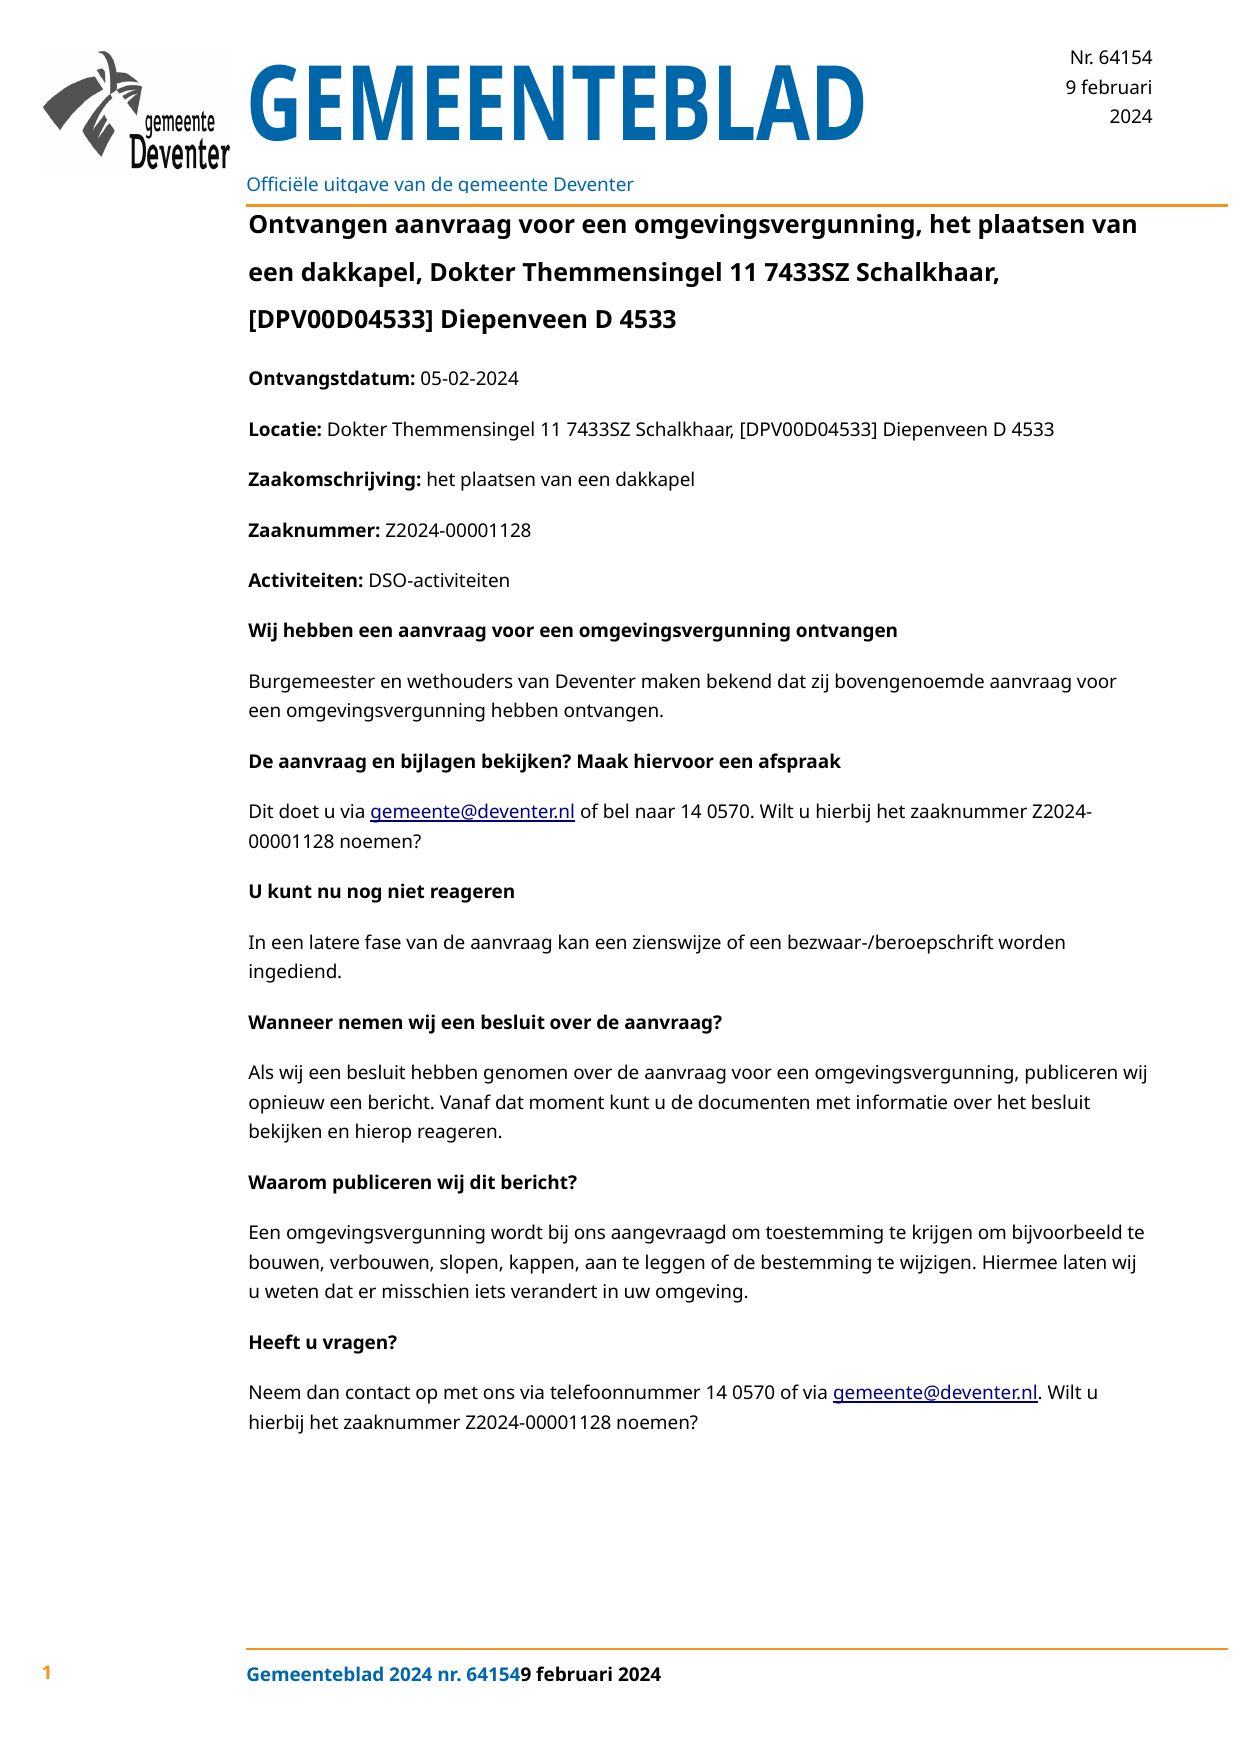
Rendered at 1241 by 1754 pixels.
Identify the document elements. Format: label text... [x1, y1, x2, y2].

text Dit doet u via gemeente@deventer.nl of bel naar 14 0570. Wilt u hierbij het zaaknummer Z2024-00001128 noemen? [248, 798, 1152, 854]
text De aanvraag en bijlagen bekijken? Maak hiervoor een afspraak [248, 748, 1152, 774]
text Wij hebben een aanvraag voor een omgevingsvergunning ontvangen [248, 618, 1152, 643]
text Wanneer nemen wij een besluit over de aanvraag? [248, 1009, 1152, 1034]
text Ontvangen aanvraag voor een omgevingsvergunning, het plaatsen van een dakkapel, Dokter Themmensingel 11 7433SZ Schalkhaar, [DPV00D04533] Diepenveen D 4533 [248, 207, 1152, 336]
text In een latere fase van de aanvraag kan een zienswijze of een bezwaar-/beroepschrift worden ingediend. [248, 929, 1152, 984]
text Activiteiten: DSO-activiteiten [248, 567, 1152, 593]
text U kunt nu nog niet reageren [248, 878, 1152, 904]
text Neem dan contact op met ons via telefoonnummer 14 0570 of via gemeente@deventer.nl. Wilt u hierbij het zaaknummer Z2024-00001128 noemen? [248, 1379, 1152, 1434]
text Ontvangstdatum: 05-02-2024 [248, 366, 1152, 391]
text Heeft u vragen? [248, 1329, 1152, 1354]
text Waarom publiceren wij dit bericht? [248, 1169, 1152, 1194]
text Een omgevingsvergunning wordt bij ons aangevraagd om toestemming te krijgen om bijvoorbeeld te bouwen, verbouwen, slopen, kappen, aan te leggen of de bestemming te wijzigen. Hiermee laten wij u weten dat er misschien iets verandert in uw omgeving. [248, 1219, 1152, 1304]
text Burgemeester en wethouders van Deventer maken bekend dat zij bovengenoemde aanvraag voor een omgevingsvergunning hebben ontvangen. [248, 668, 1152, 723]
text Zaaknummer: Z2024-00001128 [248, 517, 1152, 542]
text Als wij een besluit hebben genomen over de aanvraag voor een omgevingsvergunning, publiceren wij opnieuw een bericht. Vanaf dat moment kunt u de documenten met informatie over het besluit bekijken en hierop reageren. [248, 1059, 1152, 1144]
text Locatie: Dokter Themmensingel 11 7433SZ Schalkhaar, [DPV00D04533] Diepenveen D 4533 [248, 416, 1152, 442]
picture [41, 47, 231, 172]
text Zaakomschrijving: het plaatsen van een dakkapel [248, 466, 1152, 492]
